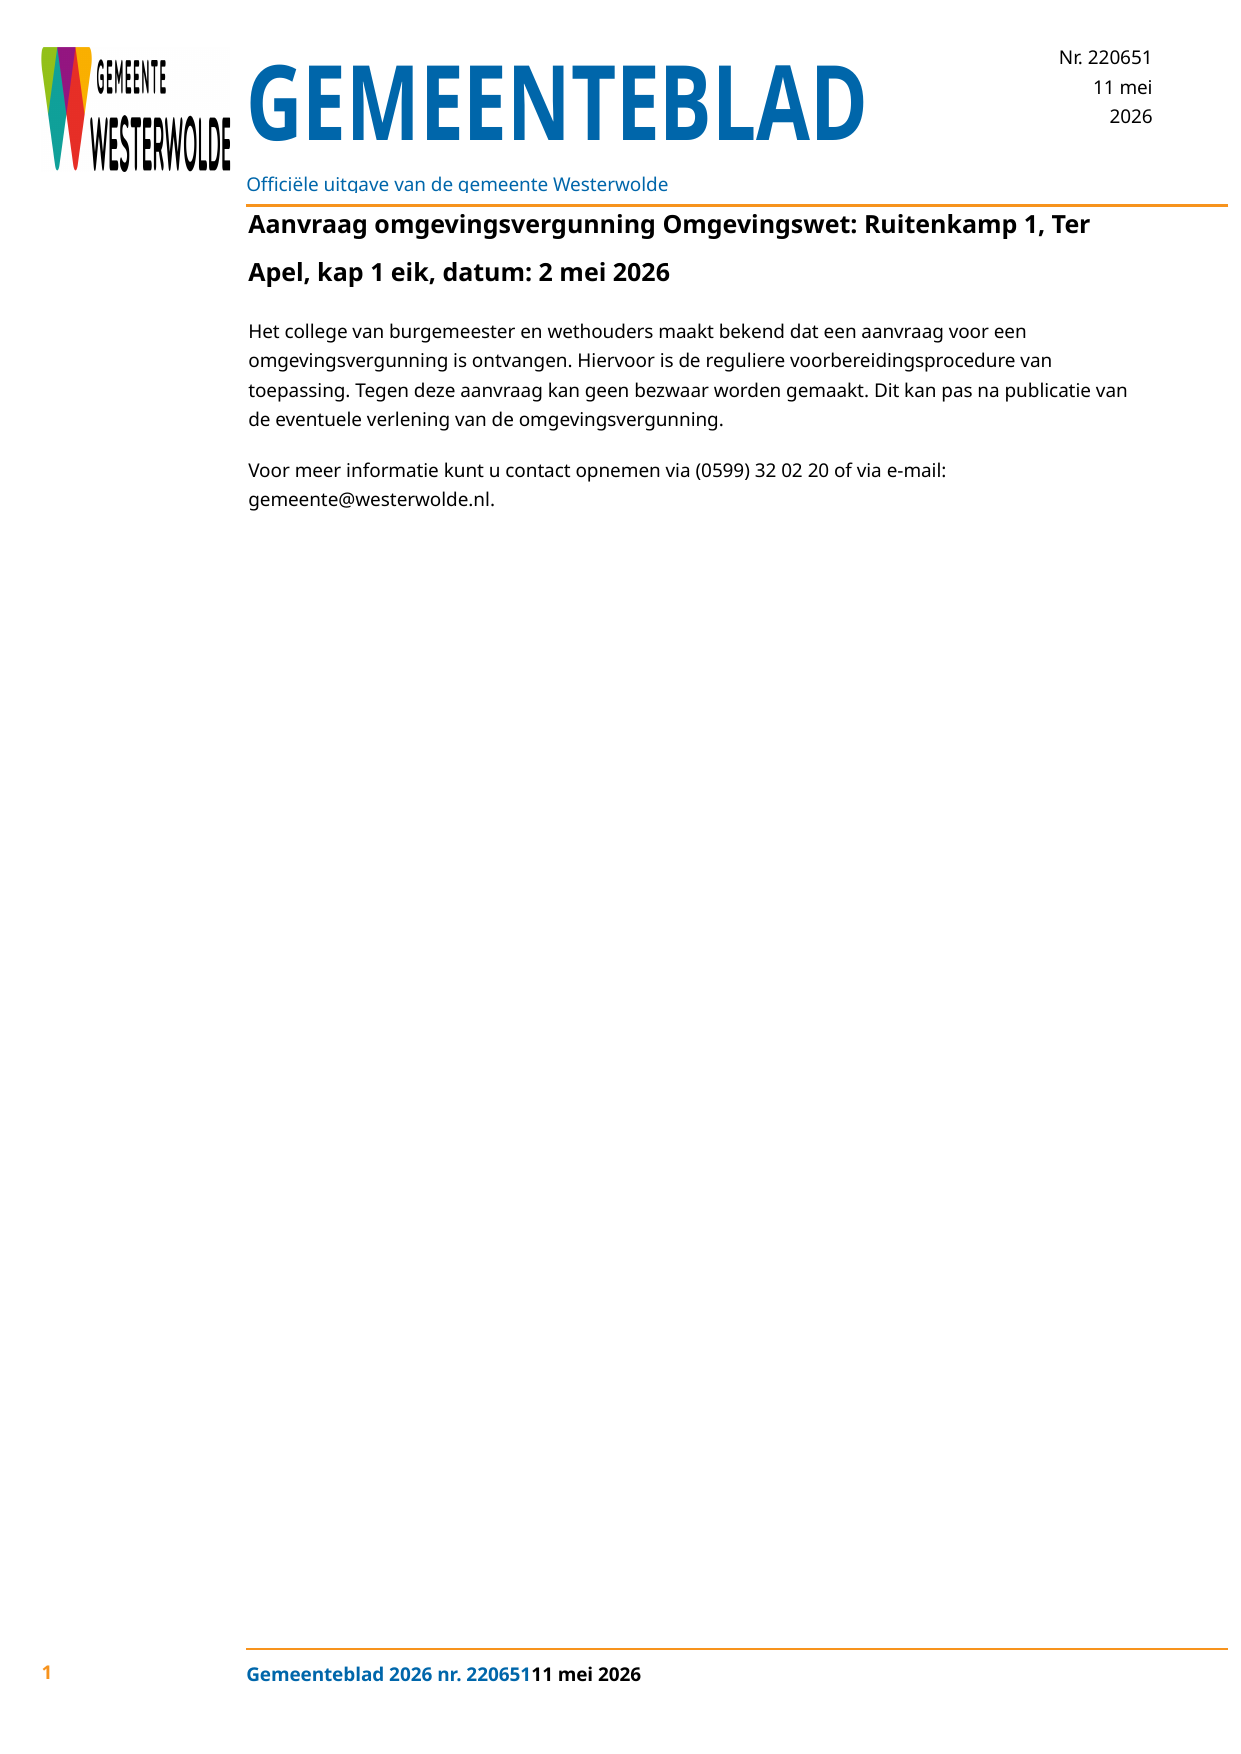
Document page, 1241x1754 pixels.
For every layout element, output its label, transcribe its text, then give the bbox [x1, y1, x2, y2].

text Het college van burgemeester en wethouders maakt bekend dat een aanvraag voor een omgevingsvergunning is ontvangen. Hiervoor is de reguliere voorbereidingsprocedure van toepassing. Tegen deze aanvraag kan geen bezwaar worden gemaakt. Dit kan pas na publicatie van de eventuele verlening van de omgevingsvergunning. [248, 318, 1152, 432]
text Voor meer informatie kunt u contact opnemen via (0599) 32 02 20 of via e-mail: gemeente@westerwolde.nl. [248, 457, 1152, 512]
text Aanvraag omgevingsvergunning Omgevingswet: Ruitenkamp 1, Ter Apel, kap 1 eik, datum: 2 mei 2026 [248, 207, 1152, 288]
picture [41, 47, 231, 172]
